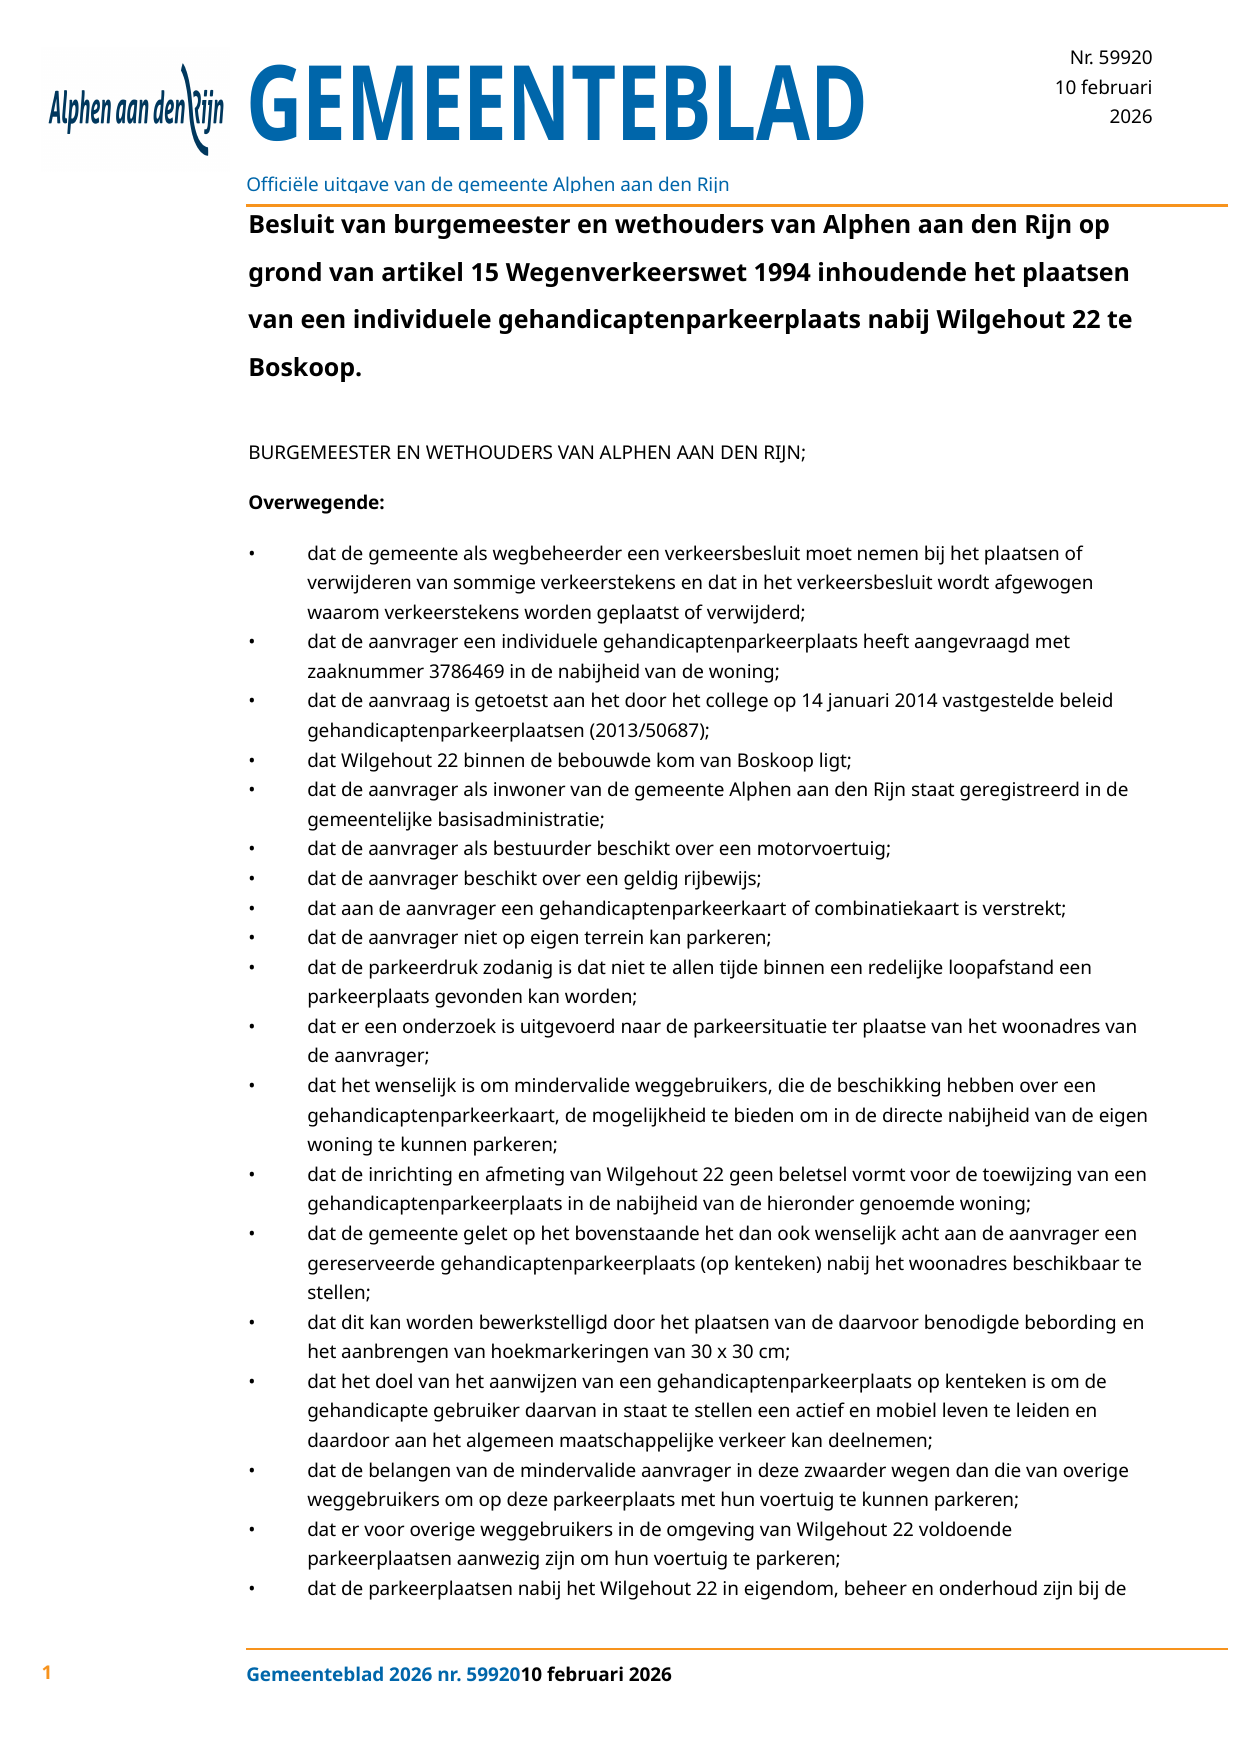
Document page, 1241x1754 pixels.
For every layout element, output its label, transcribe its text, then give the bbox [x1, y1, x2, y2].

text Besluit van burgemeester en wethouders van Alphen aan den Rijn op grond van artikel 15 Wegenverkeerswet 1994 inhoudende het plaatsen van een individuele gehandicaptenparkeerplaats nabij Wilgehout 22 te Boskoop. [248, 207, 1152, 384]
list dat Wilgehout 22 binnen de bebouwde kom van Boskoop ligt; [248, 747, 1152, 772]
list dat het doel van het aanwijzen van een gehandicaptenparkeerplaats op kenteken is om de gehandicapte gebruiker daarvan in staat te stellen een actief en mobiel leven te leiden en daardoor aan het algemeen maatschappelijke verkeer kan deelnemen; [248, 1368, 1152, 1453]
list dat het wenselijk is om mindervalide weggebruikers, die de beschikking hebben over een gehandicaptenparkeerkaart, de mogelijkheid te bieden om in de directe nabijheid van de eigen woning te kunnen parkeren; [248, 1072, 1152, 1157]
list dat de aanvrager beschikt over een geldig rijbewijs; [248, 865, 1152, 891]
list dat de parkeerplaatsen nabij het Wilgehout 22 in eigendom, beheer en onderhoud zijn bij de [248, 1575, 1152, 1601]
list dat aan de aanvrager een gehandicaptenparkeerkaart of combinatiekaart is verstrekt; [248, 895, 1152, 920]
list dat er een onderzoek is uitgevoerd naar de parkeersituatie ter plaatse van het woonadres van de aanvrager; [248, 1013, 1152, 1068]
list dat de aanvrager een individuele gehandicaptenparkeerplaats heeft aangevraagd met zaaknummer 3786469 in de nabijheid van de woning; [248, 628, 1152, 684]
text BURGEMEESTER EN WETHOUDERS VAN ALPHEN AAN DEN RIJN; [248, 439, 1152, 464]
text Overwegende: [248, 489, 1152, 515]
list dat de parkeerdruk zodanig is dat niet te allen tijde binnen een redelijke loopafstand een parkeerplaats gevonden kan worden; [248, 954, 1152, 1009]
list dat de inrichting en afmeting van Wilgehout 22 geen beletsel vormt voor de toewijzing van een gehandicaptenparkeerplaats in de nabijheid van de hieronder genoemde woning; [248, 1161, 1152, 1216]
list dat de belangen van de mindervalide aanvrager in deze zwaarder wegen dan die van overige weggebruikers om op deze parkeerplaats met hun voertuig te kunnen parkeren; [248, 1457, 1152, 1512]
list dat de gemeente als wegbeheerder een verkeersbesluit moet nemen bij het plaatsen of verwijderen van sommige verkeerstekens en dat in het verkeersbesluit wordt afgewogen waarom verkeerstekens worden geplaatst of verwijderd; [248, 540, 1152, 624]
list dat dit kan worden bewerkstelligd door het plaatsen van de daarvoor benodigde bebording en het aanbrengen van hoekmarkeringen van 30 x 30 cm; [248, 1309, 1152, 1364]
list dat de aanvrager als inwoner van de gemeente Alphen aan den Rijn staat geregistreerd in de gemeentelijke basisadministratie; [248, 776, 1152, 832]
list dat er voor overige weggebruikers in de omgeving van Wilgehout 22 voldoende parkeerplaatsen aanwezig zijn om hun voertuig te parkeren; [248, 1516, 1152, 1571]
list dat de aanvrager als bestuurder beschikt over een motorvoertuig; [248, 836, 1152, 861]
list dat de aanvrager niet op eigen terrein kan parkeren; [248, 924, 1152, 950]
list dat de gemeente gelet op het bovenstaande het dan ook wenselijk acht aan de aanvrager een gereserveerde gehandicaptenparkeerplaats (op kenteken) nabij het woonadres beschikbaar te stellen; [248, 1220, 1152, 1305]
list dat de aanvraag is getoetst aan het door het college op 14 januari 2014 vastgestelde beleid gehandicaptenparkeerplaatsen (2013/50687); [248, 688, 1152, 743]
picture [41, 47, 231, 172]
